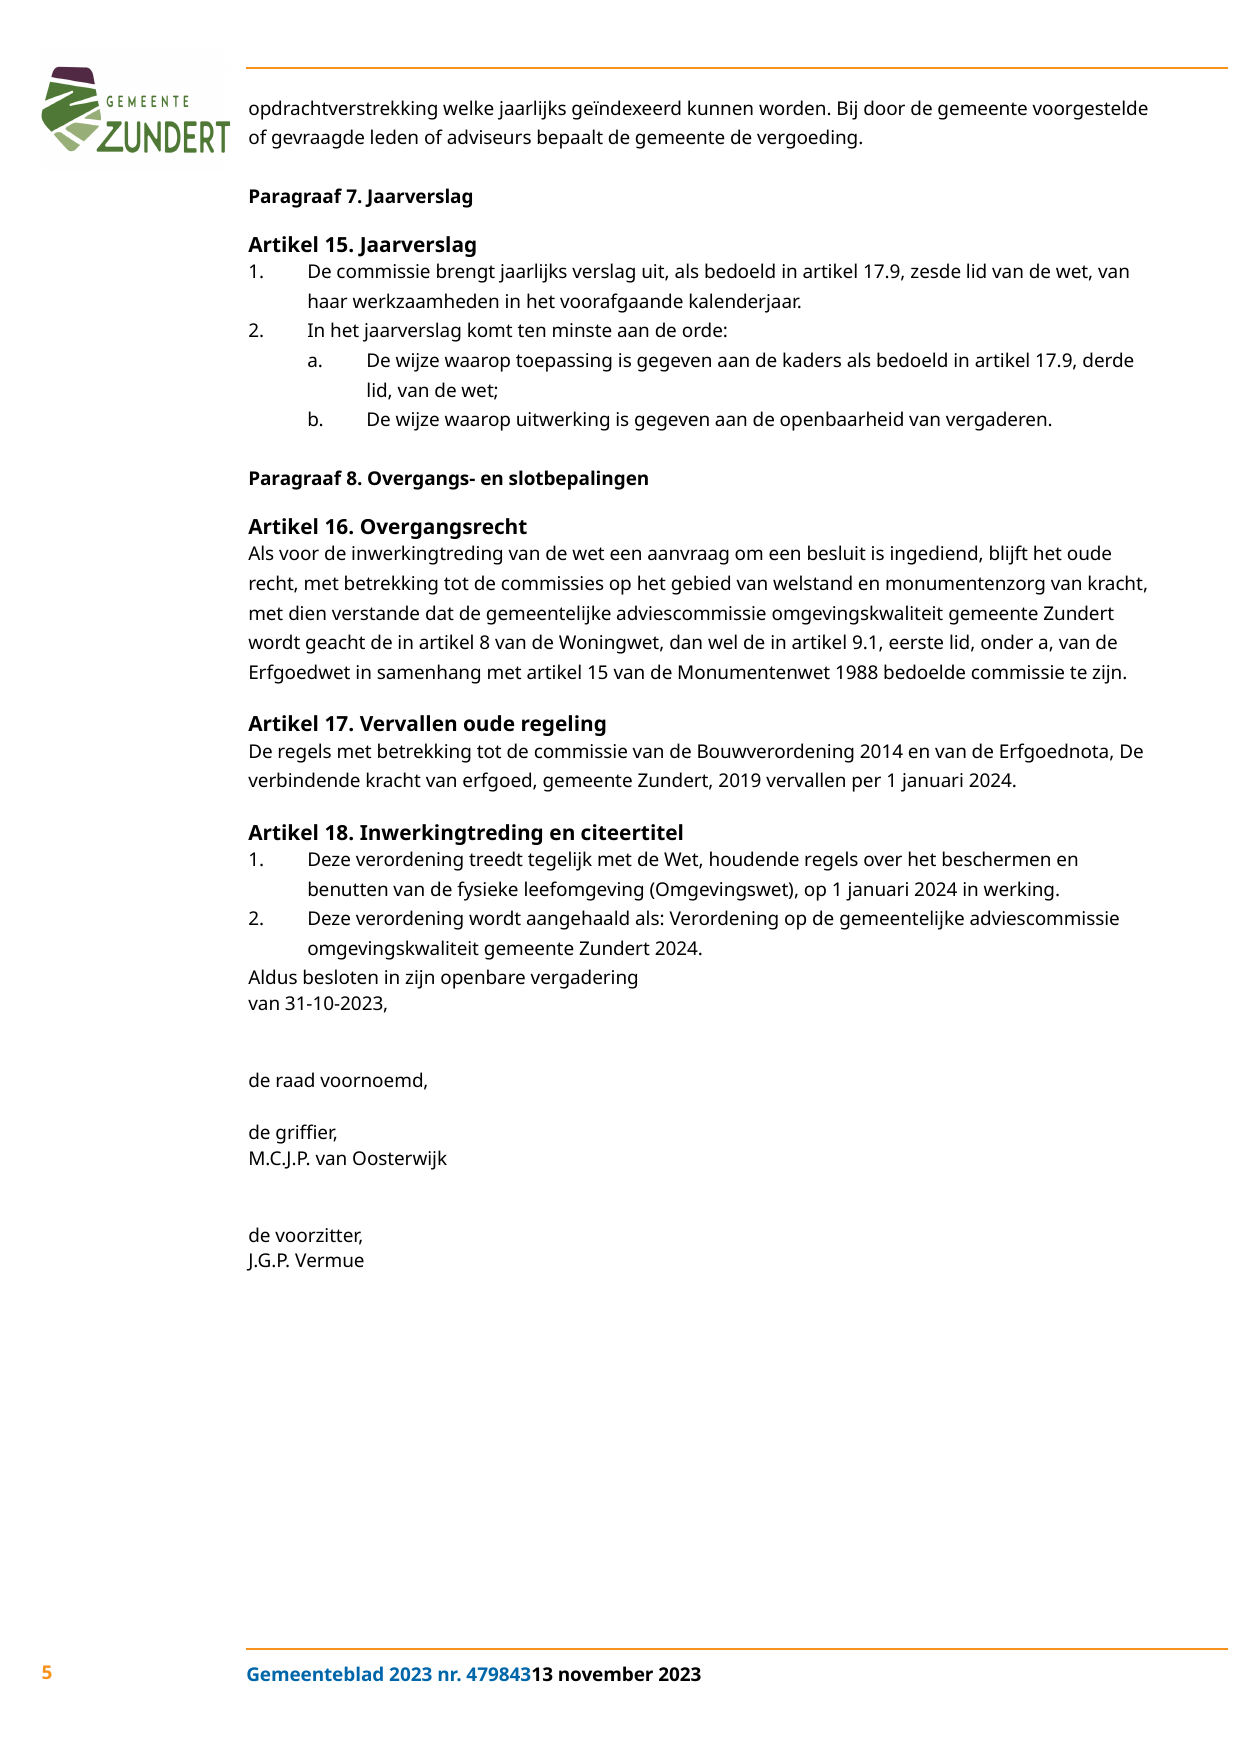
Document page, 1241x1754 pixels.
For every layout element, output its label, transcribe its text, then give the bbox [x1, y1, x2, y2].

text J.G.P. Vermue [248, 1248, 1152, 1273]
list In het jaarverslag komt ten minste aan de orde: [248, 318, 1152, 343]
text Artikel 17. Vervallen oude regeling [248, 709, 1152, 738]
text Artikel 15. Jaarverslag [248, 230, 1152, 258]
list De wijze waarop uitwerking is gegeven aan de openbaarheid van vergaderen. [307, 406, 1152, 432]
text Paragraaf 8. Overgangs- en slotbepalingen [248, 466, 1152, 491]
text Aldus besloten in zijn openbare vergadering [248, 964, 1152, 990]
text opdrachtverstrekking welke jaarlijks geïndexeerd kunnen worden. Bij door de gemeente voorgestelde of gevraagde leden of adviseurs bepaalt de gemeente de vergoeding. [248, 95, 1152, 150]
text Als voor de inwerkingtreding van de wet een aanvraag om een besluit is ingediend, blijft het oude recht, met betrekking tot de commissies op het gebied van welstand en monumentenzorg van kracht, met dien verstande dat de gemeentelijke adviescommissie omgevingskwaliteit gemeente Zundert wordt geacht de in artikel 8 van de Woningwet, dan wel de in artikel 9.1, eerste lid, onder a, van de Erfgoedwet in samenhang met artikel 15 van de Monumentenwet 1988 bedoelde commissie te zijn. [248, 541, 1152, 685]
text Artikel 18. Inwerkingtreding en citeertitel [248, 818, 1152, 846]
text M.C.J.P. van Oosterwijk [248, 1145, 1152, 1170]
text Artikel 16. Overgangsrecht [248, 512, 1152, 541]
list De wijze waarop toepassing is gegeven aan de kaders als bedoeld in artikel 17.9, derde lid, van de wet; [307, 347, 1152, 403]
text De regels met betrekking tot de commissie van de Bouwverordening 2014 en van de Erfgoednota, De verbindende kracht van erfgoed, gemeente Zundert, 2019 vervallen per 1 januari 2024. [248, 738, 1152, 793]
text de raad voornoemd, [248, 1067, 1152, 1093]
text de griffier, [248, 1119, 1152, 1145]
text Paragraaf 7. Jaarverslag [248, 183, 1152, 209]
list De commissie brengt jaarlijks verslag uit, als bedoeld in artikel 17.9, zesde lid van de wet, van haar werkzaamheden in het voorafgaande kalenderjaar. [248, 258, 1152, 314]
text van 31-10-2023, [248, 990, 1152, 1016]
list Deze verordening wordt aangehaald als: Verordening op de gemeentelijke adviescommissie omgevingskwaliteit gemeente Zundert 2024. [248, 905, 1152, 961]
list Deze verordening treedt tegelijk met de Wet, houdende regels over het beschermen en benutten van de fysieke leefomgeving (Omgevingswet), op 1 januari 2024 in werking. [248, 846, 1152, 902]
picture [41, 47, 231, 172]
text de voorzitter, [248, 1222, 1152, 1248]
